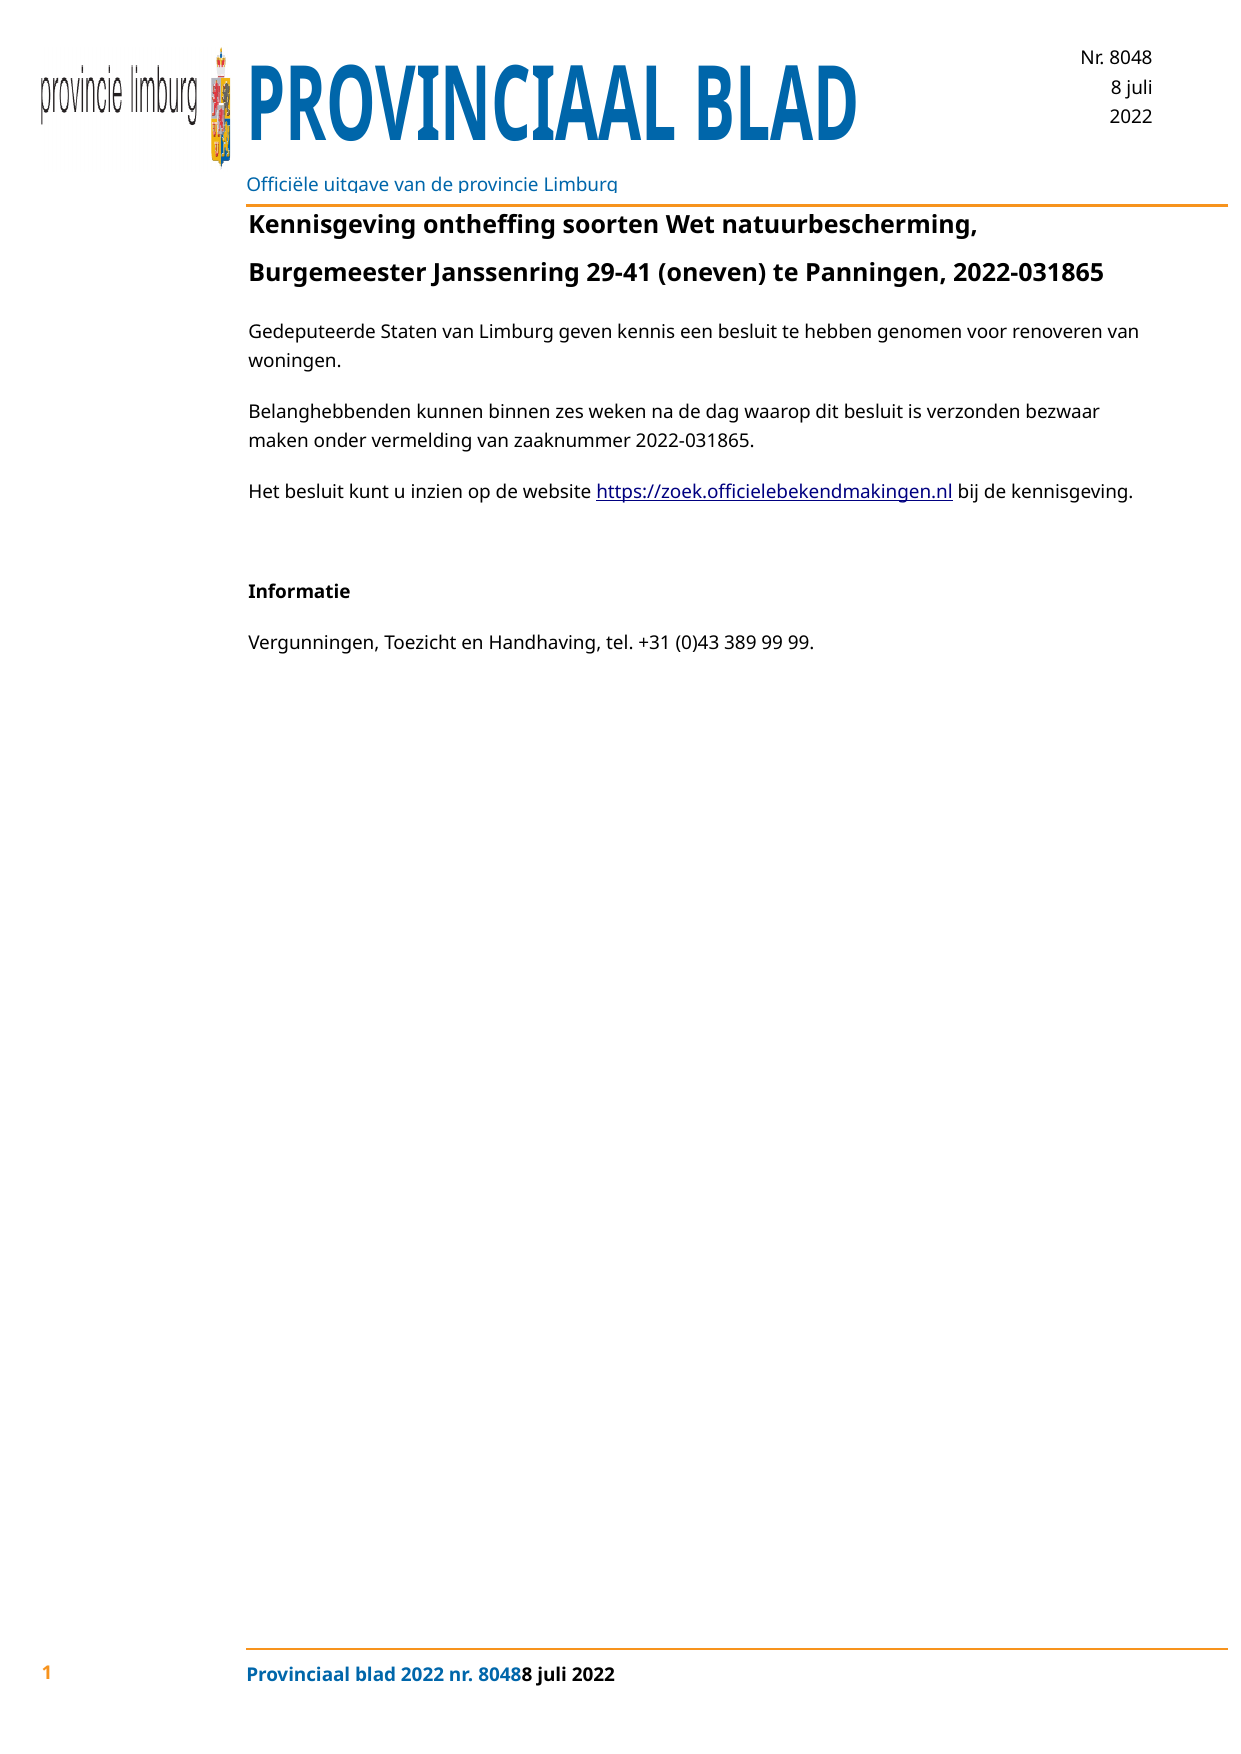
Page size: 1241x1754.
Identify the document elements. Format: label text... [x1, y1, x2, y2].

text Het besluit kunt u inzien op de website https://zoek.officielebekendmakingen.nl bij de kennisgeving. [248, 478, 1152, 504]
text Informatie [248, 579, 1152, 604]
text Gedeputeerde Staten van Limburg geven kennis een besluit te hebben genomen voor renoveren van woningen. [248, 318, 1152, 373]
text Kennisgeving ontheffing soorten Wet natuurbescherming, Burgemeester Janssenring 29-41 (oneven) te Panningen, 2022-031865 [248, 207, 1152, 288]
text Belanghebbenden kunnen binnen zes weken na de dag waarop dit besluit is verzonden bezwaar maken onder vermelding van zaaknummer 2022-031865. [248, 398, 1152, 453]
picture [41, 47, 231, 172]
text Vergunningen, Toezicht en Handhaving, tel. +31 (0)43 389 99 99. [248, 629, 1152, 655]
